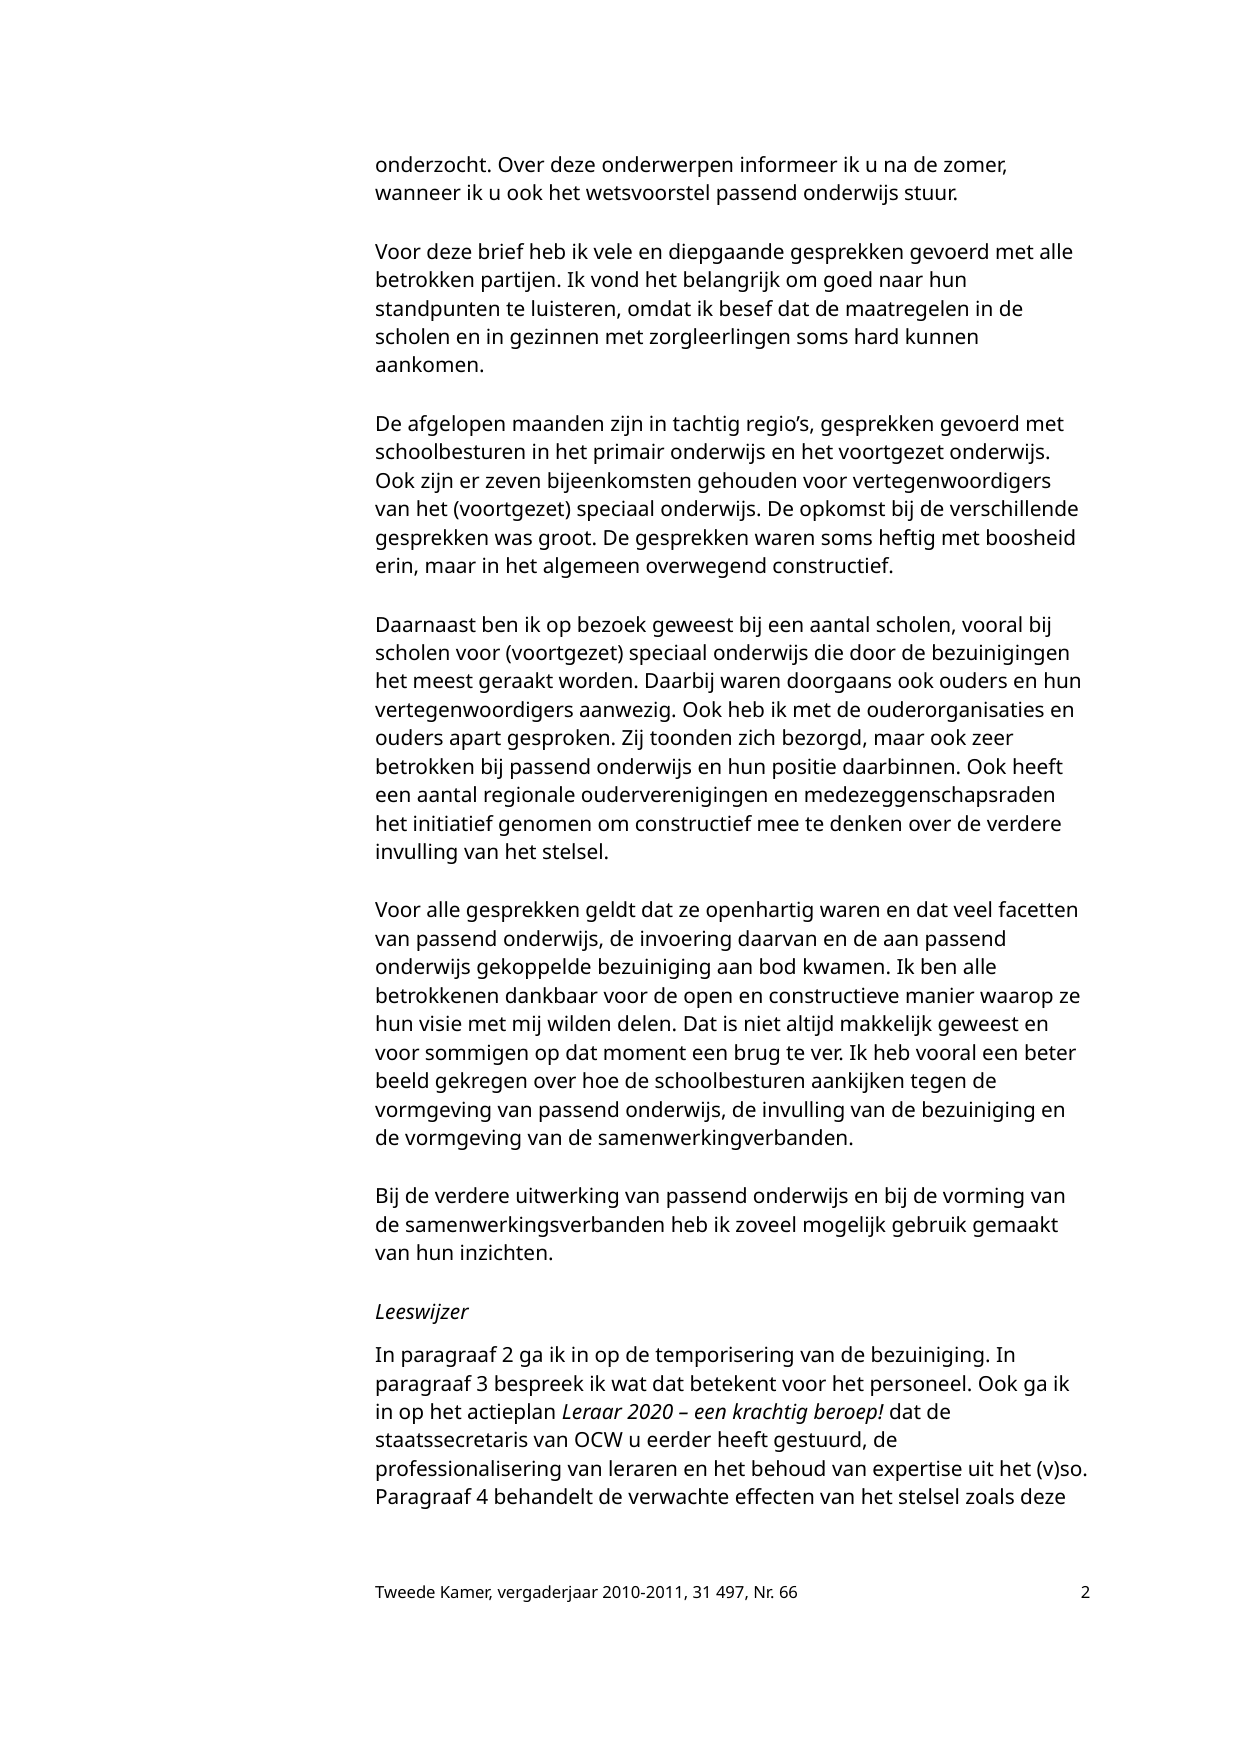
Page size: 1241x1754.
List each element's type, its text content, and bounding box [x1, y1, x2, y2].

text Voor deze brief heb ik vele en diepgaande gesprekken gevoerd met alle betrokken partijen. Ik vond het belangrijk om goed naar hun standpunten te luisteren, omdat ik besef dat de maatregelen in de scholen en in gezinnen met zorgleerlingen soms hard kunnen aankomen. [375, 237, 1090, 379]
text De afgelopen maanden zijn in tachtig regio’s, gesprekken gevoerd met schoolbesturen in het primair onderwijs en het voortgezet onderwijs. Ook zijn er zeven bijeenkomsten gehouden voor vertegenwoordigers van het (voortgezet) speciaal onderwijs. De opkomst bij de verschillende gesprekken was groot. De gesprekken waren soms heftig met boosheid erin, maar in het algemeen overwegend constructief. [375, 409, 1090, 580]
text onderzocht. Over deze onderwerpen informeer ik u na de zomer, wanneer ik u ook het wetsvoorstel passend onderwijs stuur. [375, 150, 1090, 207]
text Voor alle gesprekken geldt dat ze openhartig waren en dat veel facetten van passend onderwijs, de invoering daarvan en de aan passend onderwijs gekoppelde bezuiniging aan bod kwamen. Ik ben alle betrokkenen dankbaar voor de open en constructieve manier waarop ze hun visie met mij wilden delen. Dat is niet altijd makkelijk geweest en voor sommigen op dat moment een brug te ver. Ik heb vooral een beter beeld gekregen over hoe de schoolbesturen aankijken tegen de vormgeving van passend onderwijs, de invulling van de bezuiniging en de vormgeving van de samenwerkingverbanden. [375, 896, 1090, 1152]
text Leeswijzer [375, 1297, 1090, 1325]
text Daarnaast ben ik op bezoek geweest bij een aantal scholen, vooral bij scholen voor (voortgezet) speciaal onderwijs die door de bezuinigingen het meest geraakt worden. Daarbij waren doorgaans ook ouders en hun vertegenwoordigers aanwezig. Ook heb ik met de ouderorganisaties en ouders apart gesproken. Zij toonden zich bezorgd, maar ook zeer betrokken bij passend onderwijs en hun positie daarbinnen. Ook heeft een aantal regionale ouderverenigingen en medezeggenschapsraden het initiatief genomen om constructief mee te denken over de verdere invulling van het stelsel. [375, 610, 1090, 866]
text Bij de verdere uitwerking van passend onderwijs en bij de vorming van de samenwerkingsverbanden heb ik zoveel mogelijk gebruik gemaakt van hun inzichten. [375, 1182, 1090, 1267]
text In paragraaf 2 ga ik in op de temporisering van de bezuiniging. In paragraaf 3 bespreek ik wat dat betekent voor het personeel. Ook ga ik in op het actieplan Leraar 2020 – een krachtig beroep! dat de staatssecretaris van OCW u eerder heeft gestuurd, de professionalisering van leraren en het behoud van expertise uit het (v)so. Paragraaf 4 behandelt de verwachte effecten van het stelsel zoals deze [375, 1340, 1090, 1511]
